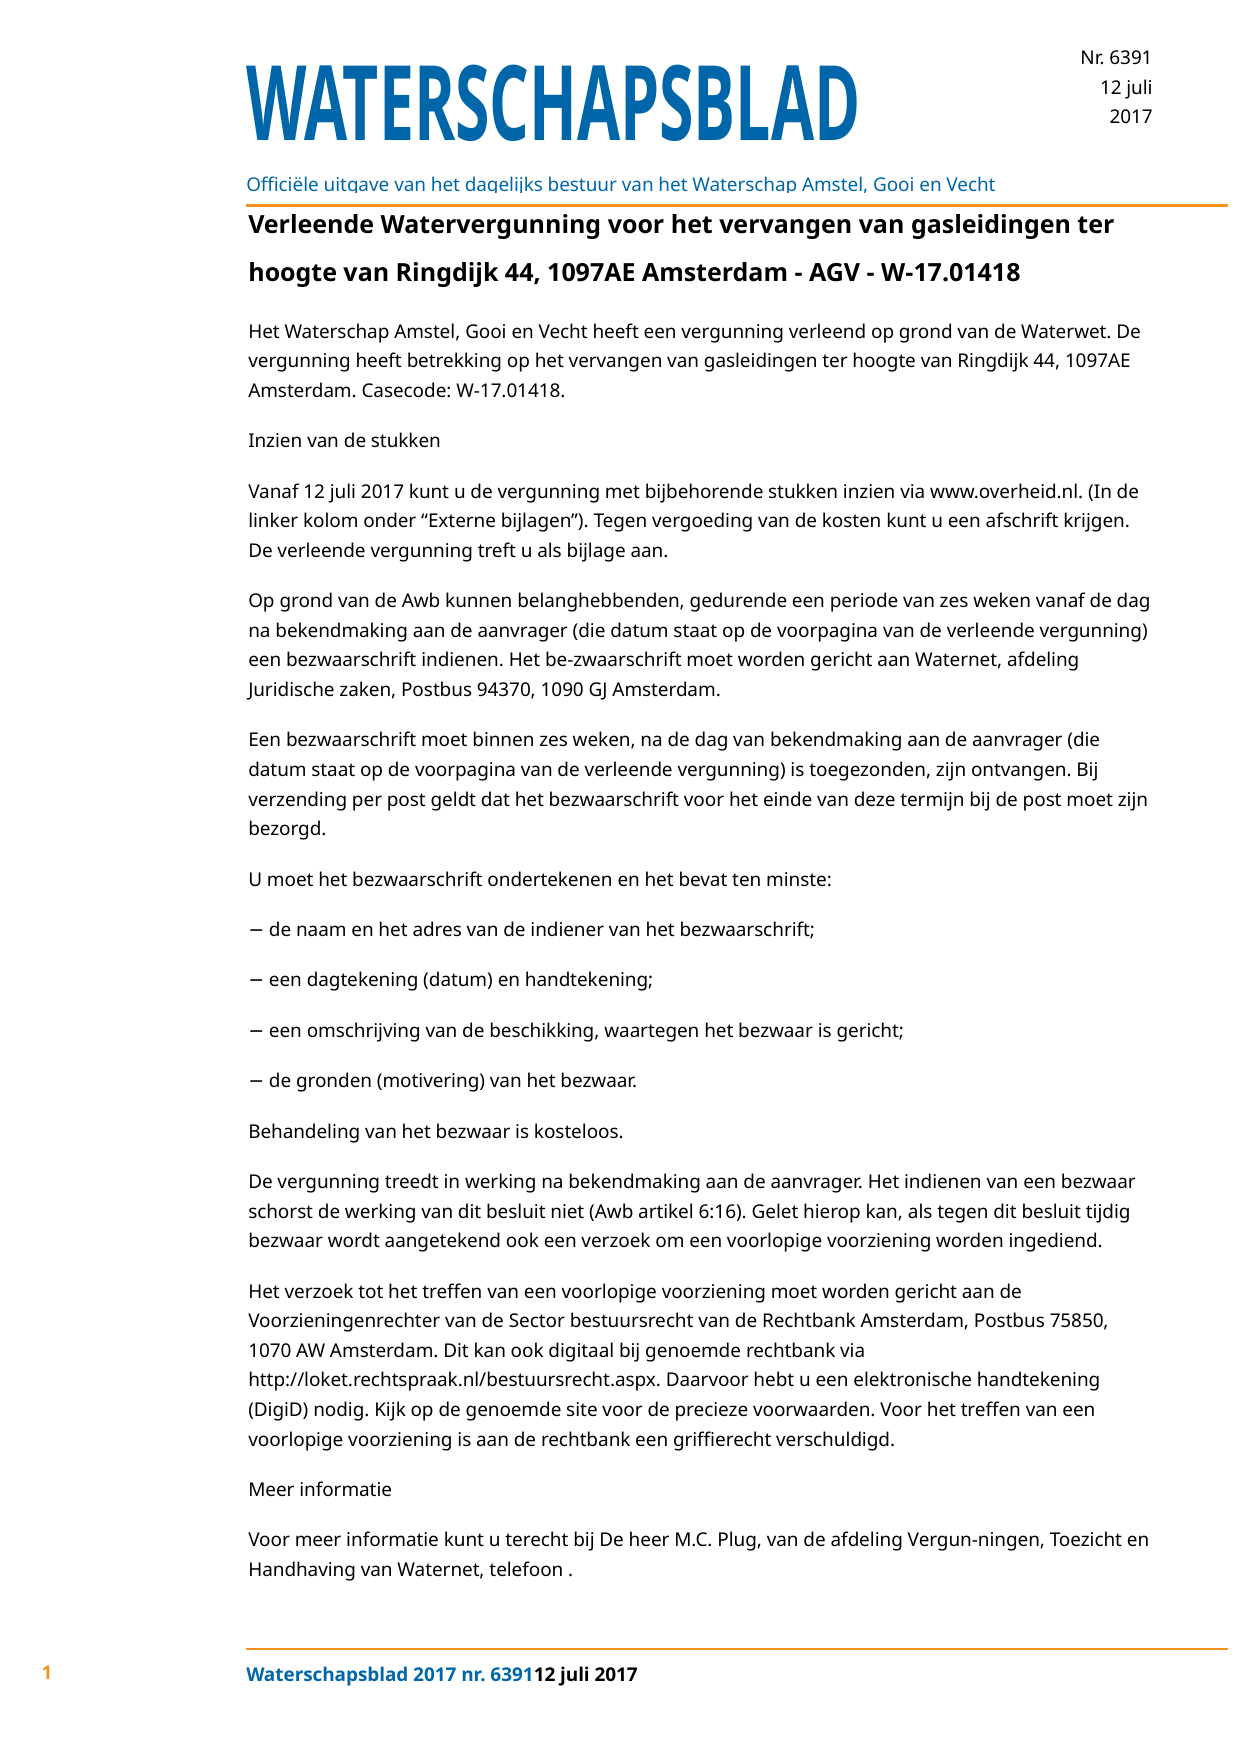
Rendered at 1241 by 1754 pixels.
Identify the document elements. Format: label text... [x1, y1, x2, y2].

text − de gronden (motivering) van het bezwaar. [248, 1067, 1152, 1093]
text Het Waterschap Amstel, Gooi en Vecht heeft een vergunning verleend op grond van de Waterwet. De vergunning heeft betrekking op het vervangen van gasleidingen ter hoogte van Ringdijk 44, 1097AE Amsterdam. Casecode: W-17.01418. [248, 318, 1152, 403]
text Verleende Watervergunning voor het vervangen van gasleidingen ter hoogte van Ringdijk 44, 1097AE Amsterdam - AGV - W-17.01418 [248, 207, 1152, 288]
text Een bezwaarschrift moet binnen zes weken, na de dag van bekendmaking aan de aanvrager (die datum staat op de voorpagina van de verleende vergunning) is toegezonden, zijn ontvangen. Bij verzending per post geldt dat het bezwaarschrift voor het einde van deze termijn bij de post moet zijn bezorgd. [248, 727, 1152, 841]
text Het verzoek tot het treffen van een voorlopige voorziening moet worden gericht aan de Voorzieningenrechter van de Sector bestuursrecht van de Rechtbank Amsterdam, Postbus 75850, 1070 AW Amsterdam. Dit kan ook digitaal bij genoemde rechtbank via http://loket.rechtspraak.nl/bestuursrecht.aspx. Daarvoor hebt u een elektronische handtekening (DigiD) nodig. Kijk op de genoemde site voor de precieze voorwaarden. Voor het treffen van een voorlopige voorziening is aan de rechtbank een griffierecht verschuldigd. [248, 1278, 1152, 1452]
text De vergunning treedt in werking na bekendmaking aan de aanvrager. Het indienen van een bezwaar schorst de werking van dit besluit niet (Awb artikel 6:16). Gelet hierop kan, als tegen dit besluit tijdig bezwaar wordt aangetekend ook een verzoek om een voorlopige voorziening worden ingediend. [248, 1168, 1152, 1253]
picture [41, 47, 231, 172]
text Vanaf 12 juli 2017 kunt u de vergunning met bijbehorende stukken inzien via www.overheid.nl. (In de linker kolom onder “Externe bijlagen”). Tegen vergoeding van de kosten kunt u een afschrift krijgen. De verleende vergunning treft u als bijlage aan. [248, 478, 1152, 563]
text − een dagtekening (datum) en handtekening; [248, 967, 1152, 992]
text Meer informatie [248, 1476, 1152, 1502]
text − de naam en het adres van de indiener van het bezwaarschrift; [248, 916, 1152, 942]
text Voor meer informatie kunt u terecht bij De heer M.C. Plug, van de afdeling Vergun-ningen, Toezicht en Handhaving van Waternet, telefoon . [248, 1527, 1152, 1582]
text − een omschrijving van de beschikking, waartegen het bezwaar is gericht; [248, 1017, 1152, 1043]
text Inzien van de stukken [248, 427, 1152, 453]
text U moet het bezwaarschrift ondertekenen en het bevat ten minste: [248, 866, 1152, 892]
text Behandeling van het bezwaar is kosteloos. [248, 1118, 1152, 1144]
text Op grond van de Awb kunnen belanghebbenden, gedurende een periode van zes weken vanaf de dag na bekendmaking aan de aanvrager (die datum staat op de voorpagina van de verleende vergunning) een bezwaarschrift indienen. Het be-zwaarschrift moet worden gericht aan Waternet, afdeling Juridische zaken, Postbus 94370, 1090 GJ Amsterdam. [248, 587, 1152, 702]
